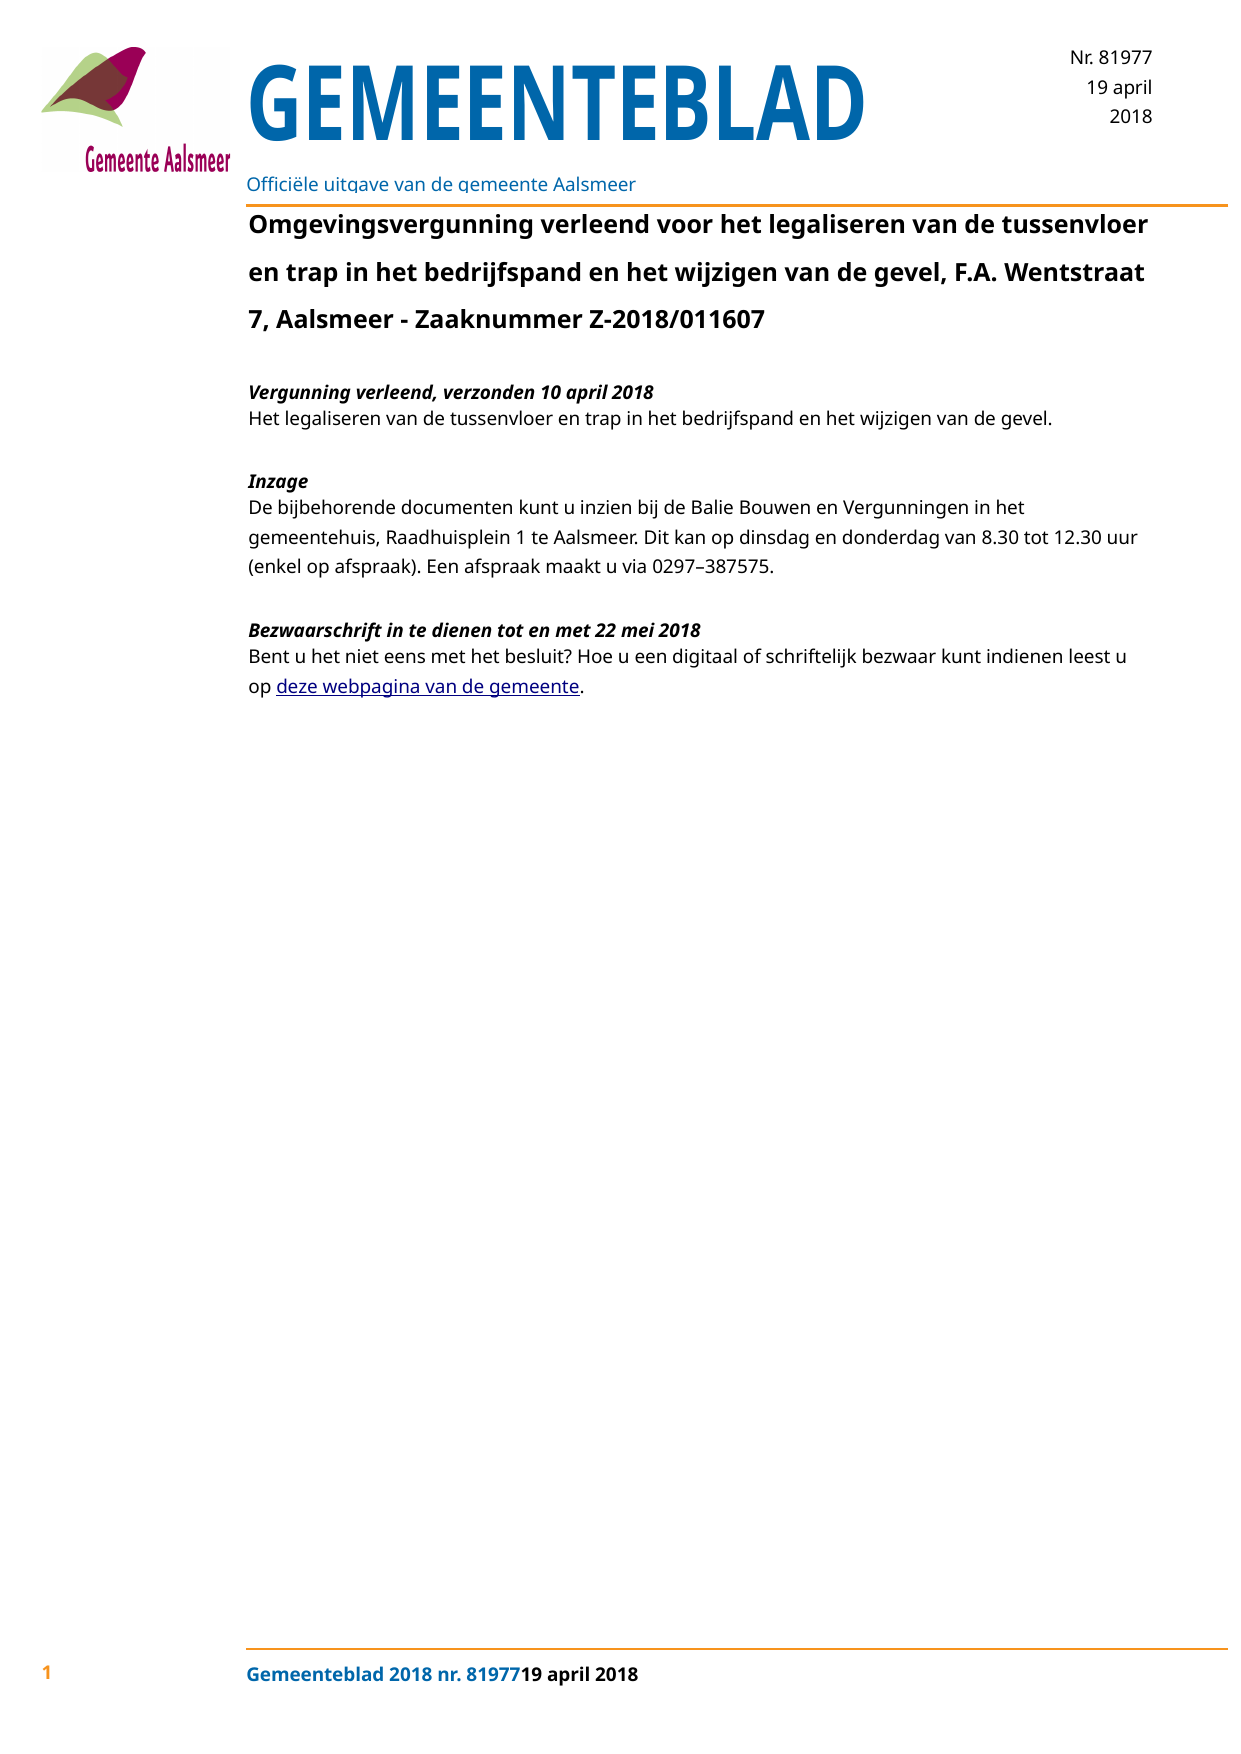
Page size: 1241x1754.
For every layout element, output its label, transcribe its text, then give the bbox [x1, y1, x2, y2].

picture [41, 47, 231, 172]
text Vergunning verleend, verzonden 10 april 2018 [248, 379, 1152, 405]
text Het legaliseren van de tussenvloer en trap in het bedrijfspand en het wijzigen van de gevel. [248, 405, 1152, 431]
text Bent u het niet eens met het besluit? Hoe u een digitaal of schriftelijk bezwaar kunt indienen leest u op deze webpagina van de gemeente. [248, 643, 1152, 699]
text De bijbehorende documenten kunt u inzien bij de Balie Bouwen en Vergunningen in het gemeentehuis, Raadhuisplein 1 te Aalsmeer. Dit kan op dinsdag en donderdag van 8.30 tot 12.30 uur (enkel op afspraak). Een afspraak maakt u via 0297–387575. [248, 494, 1152, 579]
text Inzage [248, 469, 1152, 494]
text Bezwaarschrift in te dienen tot en met 22 mei 2018 [248, 618, 1152, 643]
text Omgevingsvergunning verleend voor het legaliseren van de tussenvloer en trap in het bedrijfspand en het wijzigen van de gevel, F.A. Wentstraat 7, Aalsmeer - Zaaknummer Z-2018/011607 [248, 207, 1152, 336]
